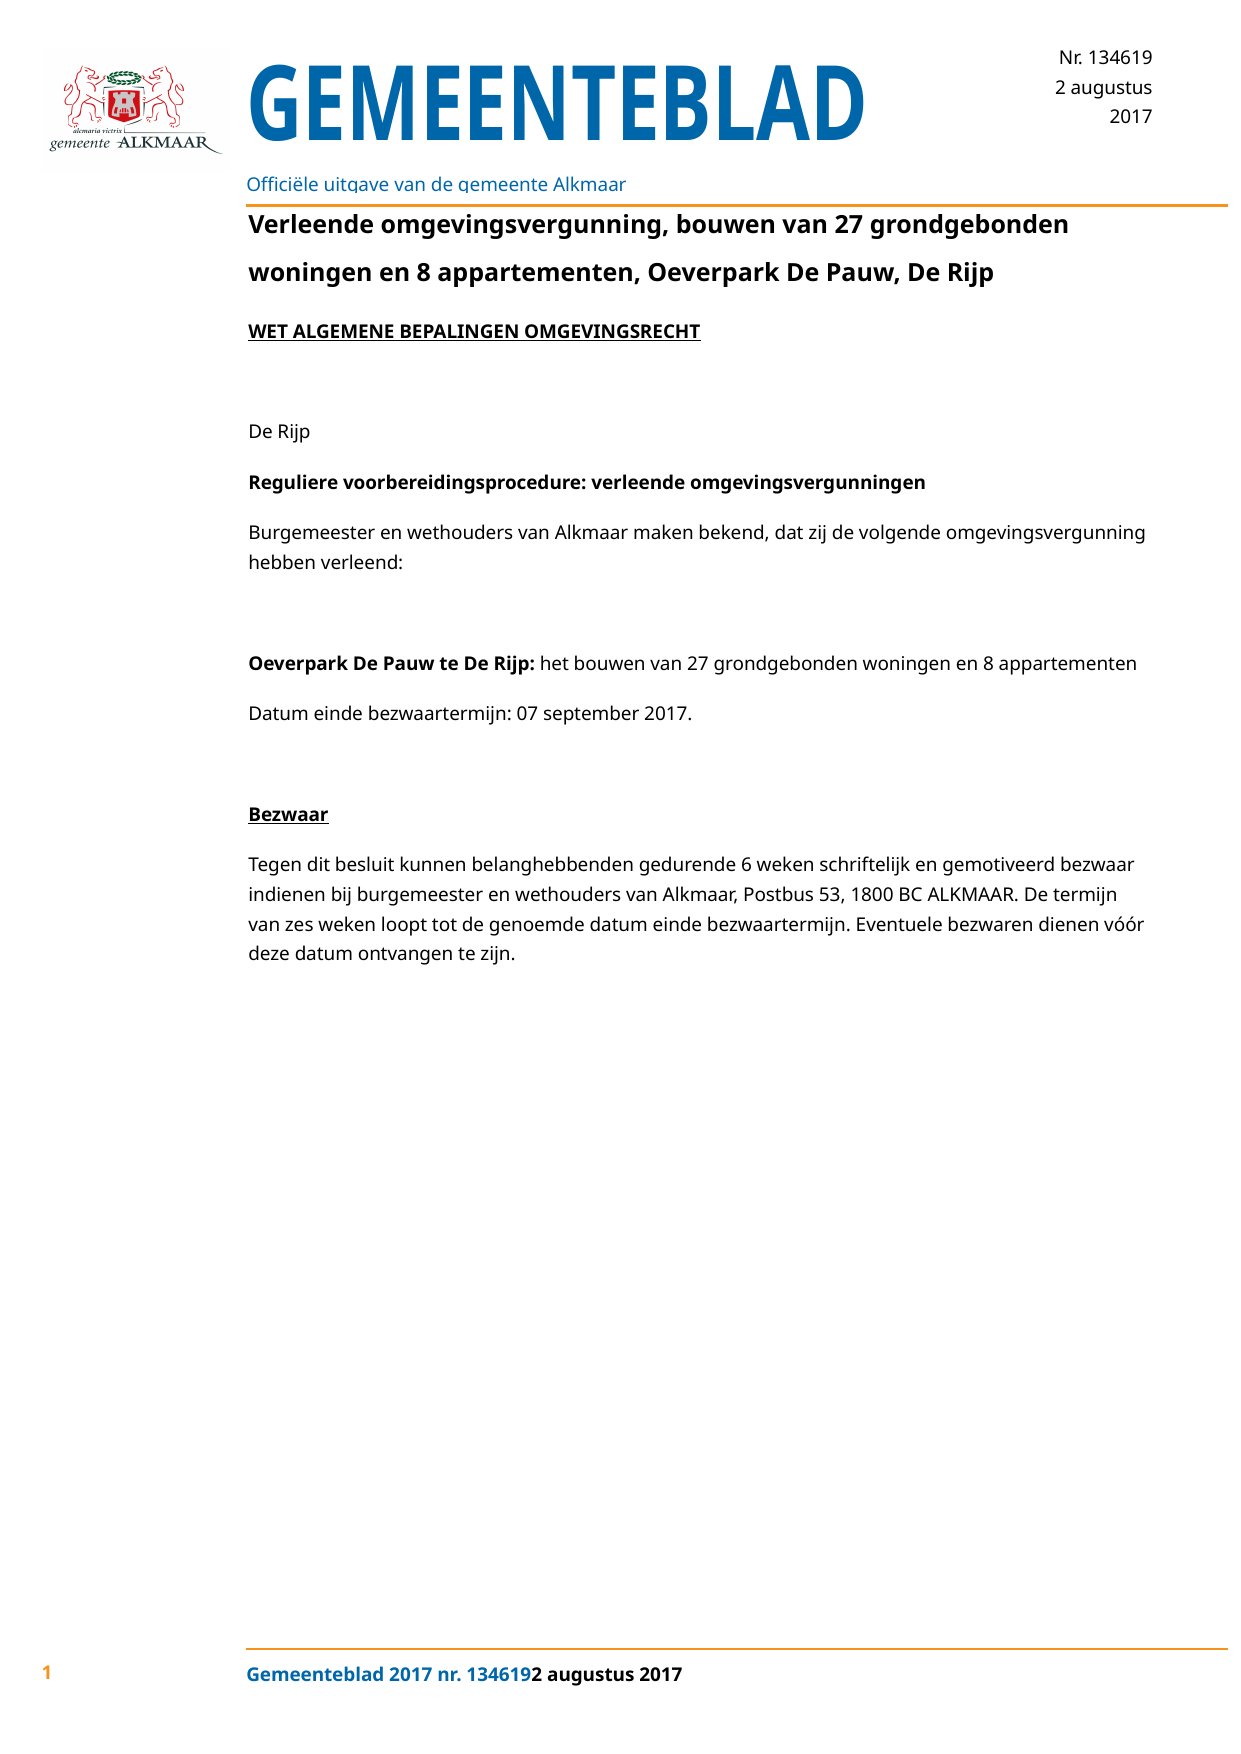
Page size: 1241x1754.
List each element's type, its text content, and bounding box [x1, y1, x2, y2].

text Tegen dit besluit kunnen belanghebbenden gedurende 6 weken schriftelijk en gemotiveerd bezwaar indienen bij burgemeester en wethouders van Alkmaar, Postbus 53, 1800 BC ALKMAAR. De termijn van zes weken loopt tot de genoemde datum einde bezwaartermijn. Eventuele bezwaren dienen vóór deze datum ontvangen te zijn. [248, 852, 1152, 966]
text Oeverpark De Pauw te De Rijp: het bouwen van 27 grondgebonden woningen en 8 appartementen [248, 650, 1152, 676]
text Bezwaar [248, 801, 1152, 827]
text WET ALGEMENE BEPALINGEN OMGEVINGSRECHT [248, 318, 1152, 344]
text Verleende omgevingsvergunning, bouwen van 27 grondgebonden woningen en 8 appartementen, Oeverpark De Pauw, De Rijp [248, 207, 1152, 288]
text Burgemeester en wethouders van Alkmaar maken bekend, dat zij de volgende omgevingsvergunning hebben verleend: [248, 519, 1152, 575]
text De Rijp [248, 419, 1152, 444]
text Datum einde bezwaartermijn: 07 september 2017. [248, 700, 1152, 726]
text Reguliere voorbereidingsprocedure: verleende omgevingsvergunningen [248, 469, 1152, 495]
picture [41, 47, 231, 172]
